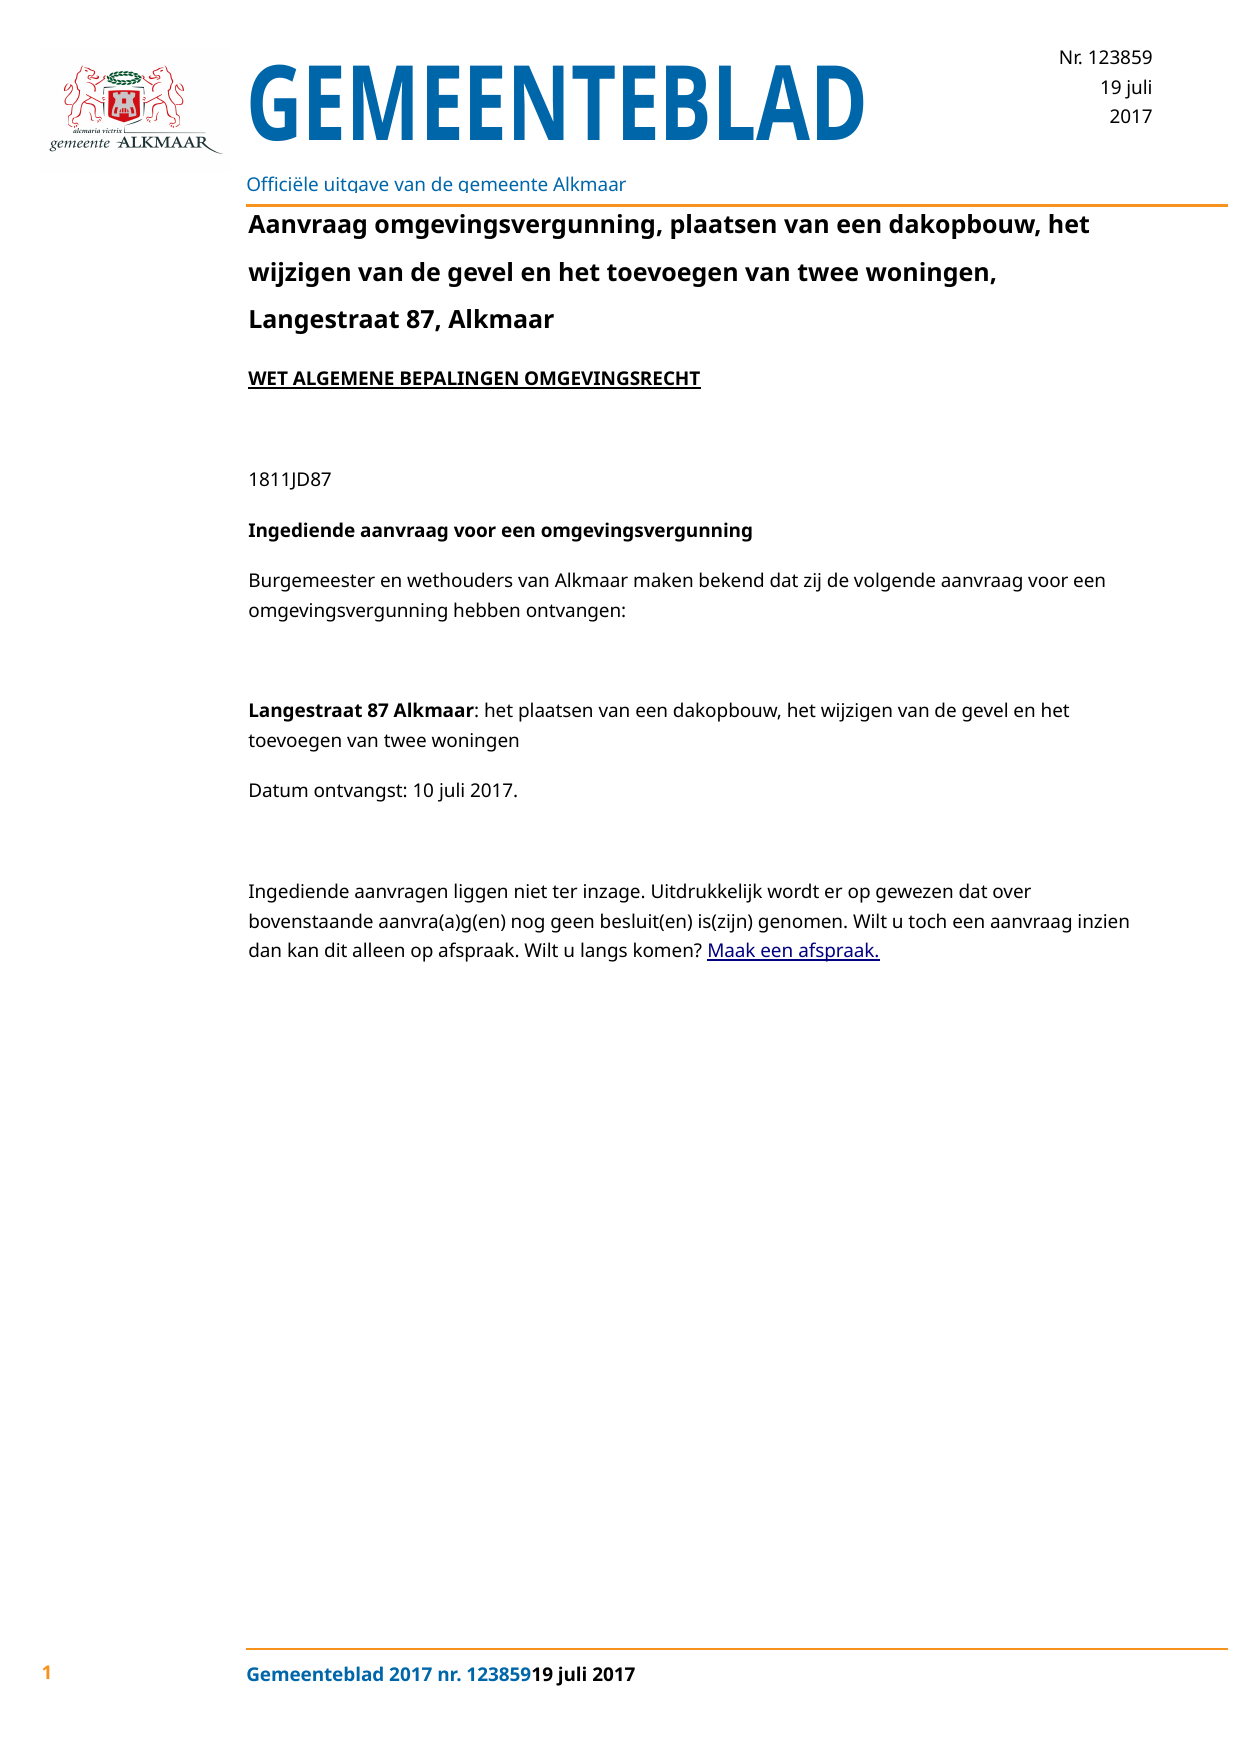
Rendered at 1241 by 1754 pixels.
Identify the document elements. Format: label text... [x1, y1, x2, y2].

text Ingediende aanvraag voor een omgevingsvergunning [248, 517, 1152, 542]
text Datum ontvangst: 10 juli 2017. [248, 778, 1152, 803]
text Langestraat 87 Alkmaar: het plaatsen van een dakopbouw, het wijzigen van de gevel en het toevoegen van twee woningen [248, 698, 1152, 753]
text WET ALGEMENE BEPALINGEN OMGEVINGSRECHT [248, 366, 1152, 391]
text 1811JD87 [248, 466, 1152, 492]
text Burgemeester en wethouders van Alkmaar maken bekend dat zij de volgende aanvraag voor een omgevingsvergunning hebben ontvangen: [248, 567, 1152, 622]
picture [41, 47, 231, 172]
text Aanvraag omgevingsvergunning, plaatsen van een dakopbouw, het wijzigen van de gevel en het toevoegen van twee woningen, Langestraat 87, Alkmaar [248, 207, 1152, 336]
text Ingediende aanvragen liggen niet ter inzage. Uitdrukkelijk wordt er op gewezen dat over bovenstaande aanvra(a)g(en) nog geen besluit(en) is(zijn) genomen. Wilt u toch een aanvraag inzien dan kan dit alleen op afspraak. Wilt u langs komen? Maak een afspraak. [248, 878, 1152, 963]
